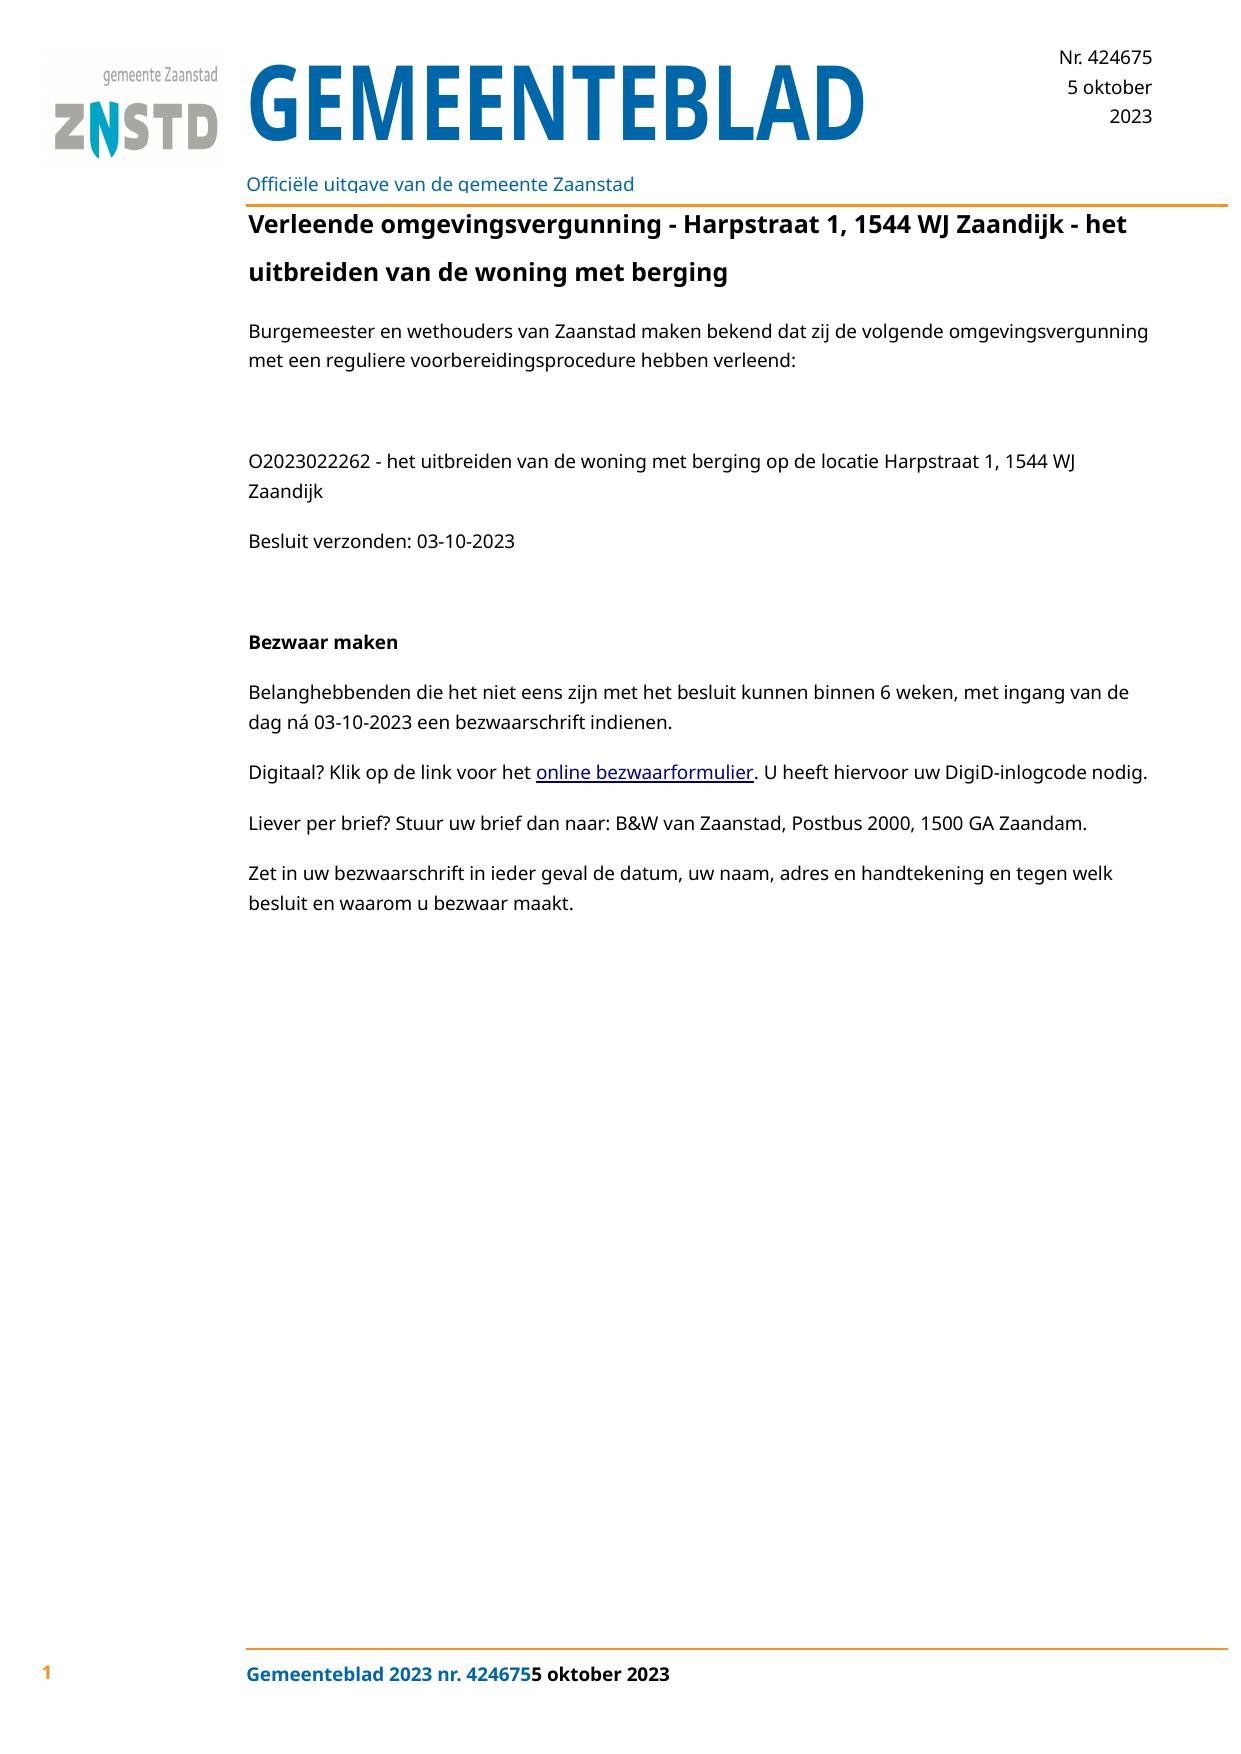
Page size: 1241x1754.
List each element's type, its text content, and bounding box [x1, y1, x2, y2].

text O2023022262 - het uitbreiden van de woning met berging op de locatie Harpstraat 1, 1544 WJ Zaandijk [248, 448, 1152, 504]
text Zet in uw bezwaarschrift in ieder geval de datum, uw naam, adres en handtekening en tegen welk besluit en waarom u bezwaar maakt. [248, 860, 1152, 916]
text Belanghebbenden die het niet eens zijn met het besluit kunnen binnen 6 weken, met ingang van de dag ná 03-10-2023 een bezwaarschrift indienen. [248, 679, 1152, 735]
text Bezwaar maken [248, 629, 1152, 655]
text Burgemeester en wethouders van Zaanstad maken bekend dat zij de volgende omgevingsvergunning met een reguliere voorbereidingsprocedure hebben verleend: [248, 318, 1152, 373]
picture [41, 47, 231, 172]
text Besluit verzonden: 03-10-2023 [248, 528, 1152, 554]
text Liever per brief? Stuur uw brief dan naar: B&W van Zaanstad, Postbus 2000, 1500 GA Zaandam. [248, 810, 1152, 836]
text Digitaal? Klik op de link voor het online bezwaarformulier. U heeft hiervoor uw DigiD-inlogcode nodig. [248, 759, 1152, 785]
text Verleende omgevingsvergunning - Harpstraat 1, 1544 WJ Zaandijk - het uitbreiden van de woning met berging [248, 207, 1152, 288]
